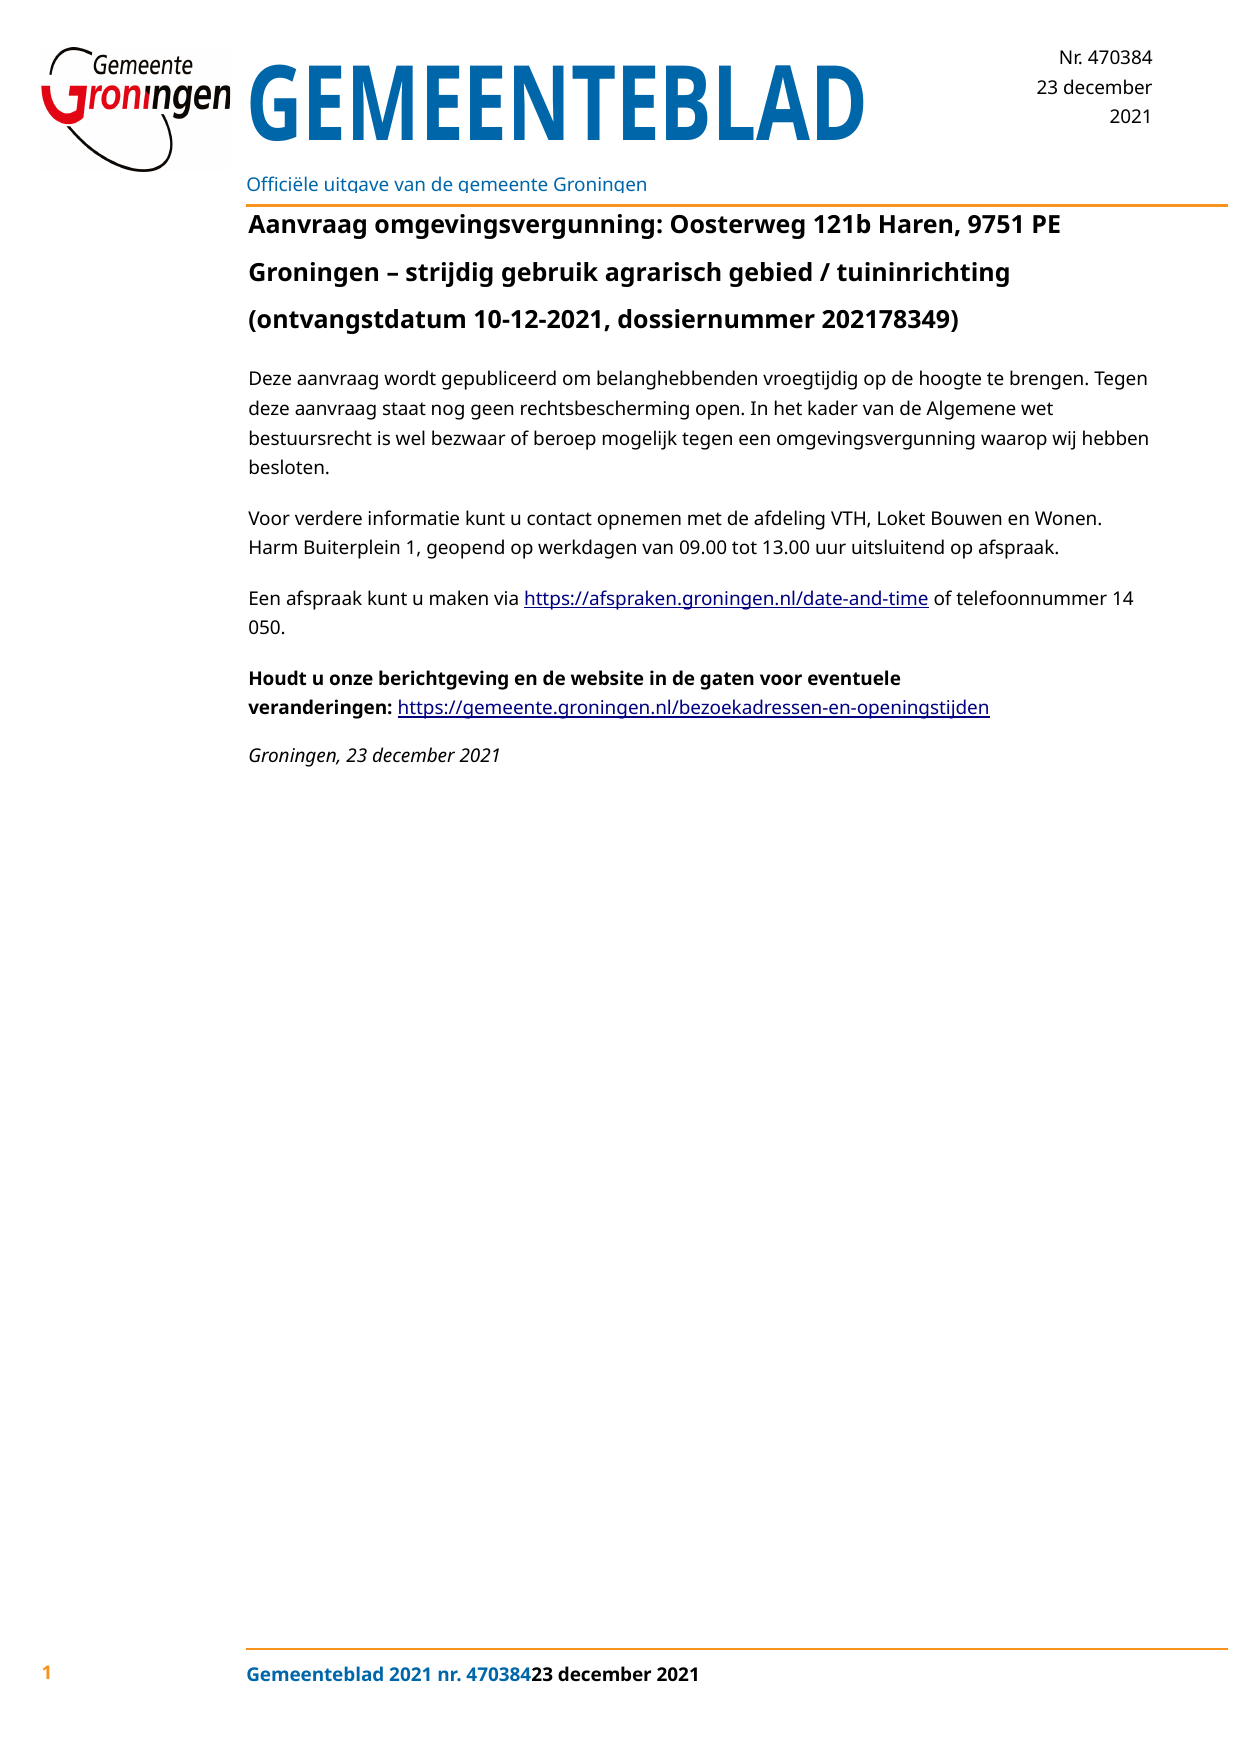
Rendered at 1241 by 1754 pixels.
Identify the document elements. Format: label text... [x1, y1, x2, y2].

picture [41, 47, 231, 172]
text Houdt u onze berichtgeving en de website in de gaten voor eventuele veranderingen: https://gemeente.groningen.nl/bezoekadressen-en-openingstijden [248, 665, 1152, 720]
text Aanvraag omgevingsvergunning: Oosterweg 121b Haren, 9751 PE Groningen – strijdig gebruik agrarisch gebied / tuininrichting (ontvangstdatum 10-12-2021, dossiernummer 202178349) [248, 207, 1152, 336]
text Groningen, 23 december 2021 [248, 742, 1152, 768]
text Deze aanvraag wordt gepubliceerd om belanghebbenden vroegtijdig op de hoogte te brengen. Tegen deze aanvraag staat nog geen rechtsbescherming open. In het kader van de Algemene wet bestuursrecht is wel bezwaar of beroep mogelijk tegen een omgevingsvergunning waarop wij hebben besloten. [248, 366, 1152, 480]
text Voor verdere informatie kunt u contact opnemen met de afdeling VTH, Loket Bouwen en Wonen. Harm Buiterplein 1, geopend op werkdagen van 09.00 tot 13.00 uur uitsluitend op afspraak. [248, 505, 1152, 560]
text Een afspraak kunt u maken via https://afspraken.groningen.nl/date-and-time of telefoonnummer 14 050. [248, 585, 1152, 640]
